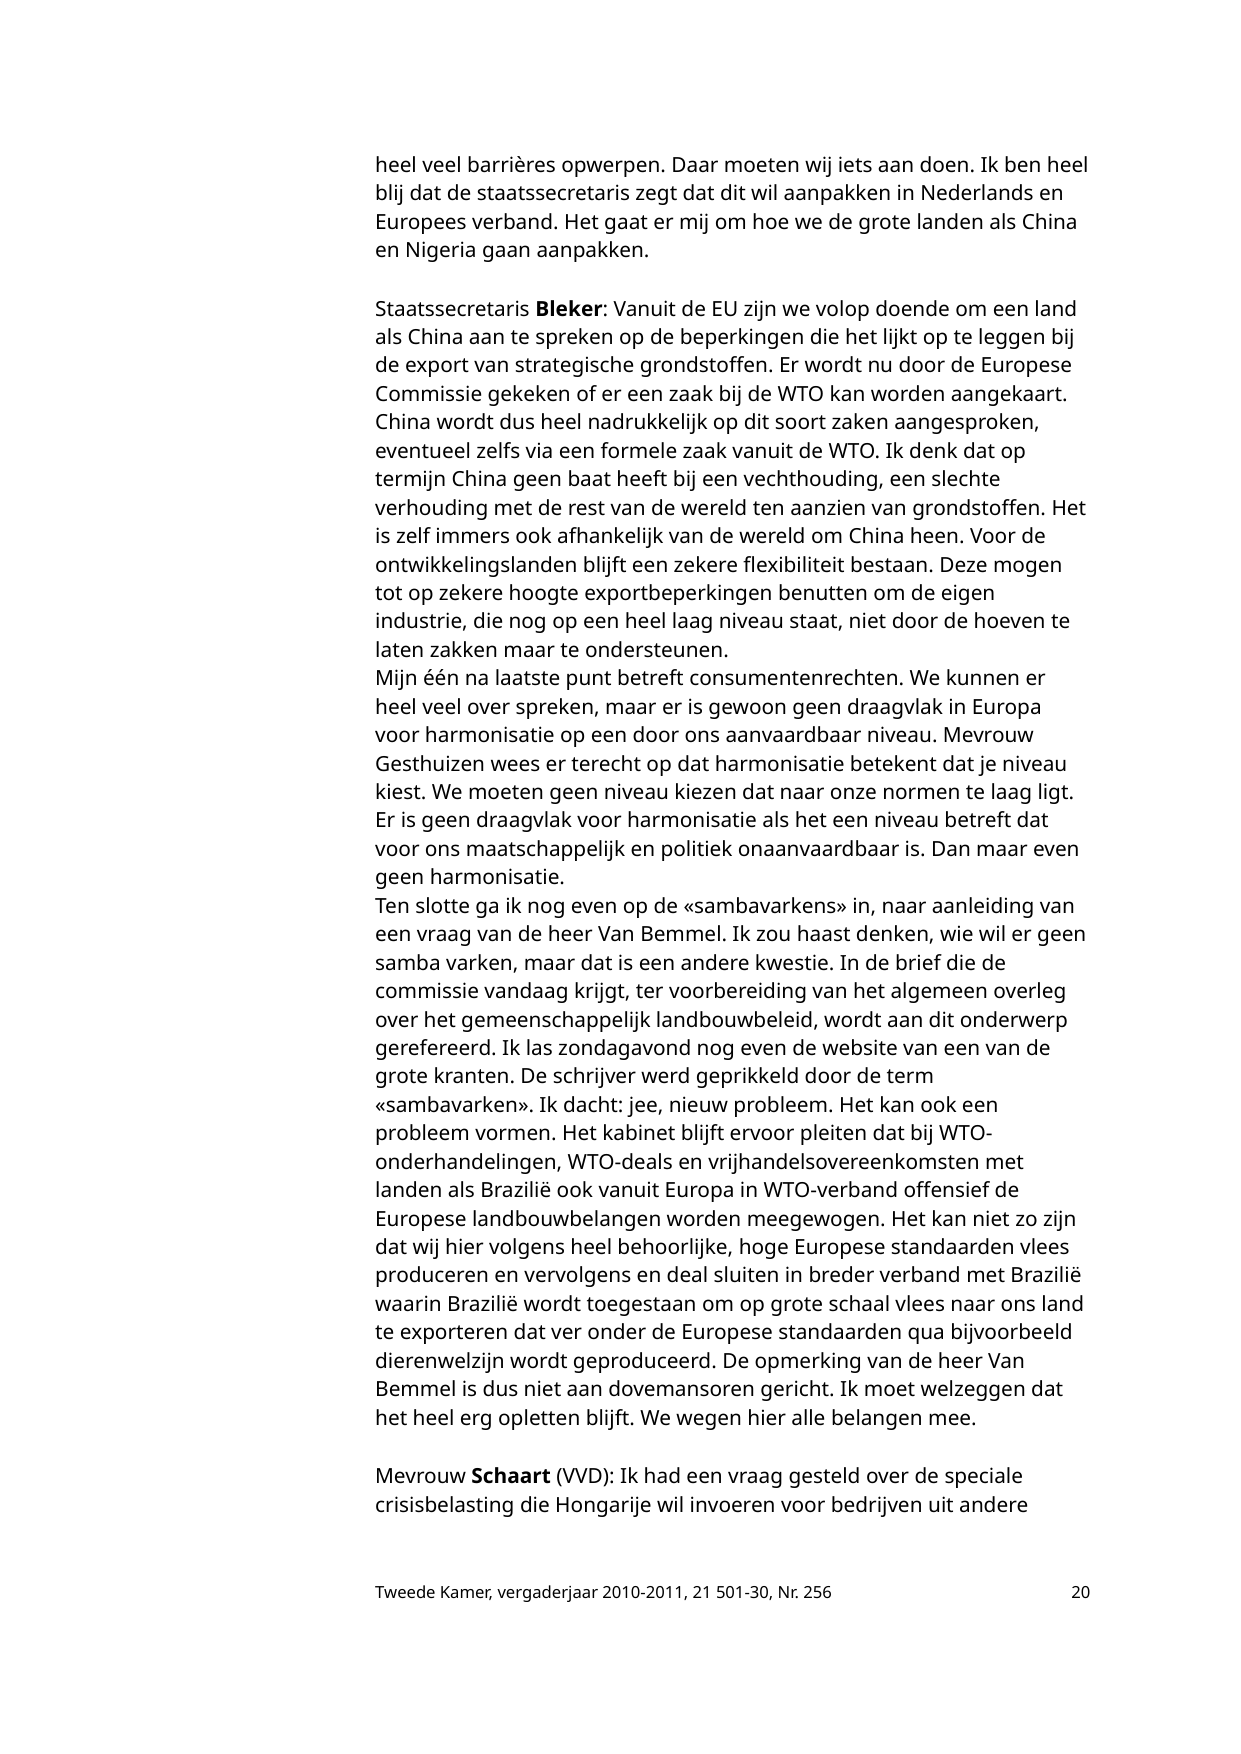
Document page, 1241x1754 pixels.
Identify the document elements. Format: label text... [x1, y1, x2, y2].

text Mevrouw Schaart (VVD): Ik had een vraag gesteld over de speciale crisisbelasting die Hongarije wil invoeren voor bedrijven uit andere [375, 1461, 1090, 1518]
text Ten slotte ga ik nog even op de «sambavarkens» in, naar aanleiding van een vraag van de heer Van Bemmel. Ik zou haast denken, wie wil er geen samba varken, maar dat is een andere kwestie. In de brief die de commissie vandaag krijgt, ter voorbereiding van het algemeen overleg over het gemeenschappelijk landbouwbeleid, wordt aan dit onderwerp gerefereerd. Ik las zondagavond nog even de website van een van de grote kranten. De schrijver werd geprikkeld door de term «sambavarken». Ik dacht: jee, nieuw probleem. Het kan ook een probleem vormen. Het kabinet blijft ervoor pleiten dat bij WTO-onderhandelingen, WTO-deals en vrijhandelsovereenkomsten met landen als Brazilië ook vanuit Europa in WTO-verband offensief de Europese landbouwbelangen worden meegewogen. Het kan niet zo zijn dat wij hier volgens heel behoorlijke, hoge Europese standaarden vlees produceren en vervolgens en deal sluiten in breder verband met Brazilië waarin Brazilië wordt toegestaan om op grote schaal vlees naar ons land te exporteren dat ver onder de Europese standaarden qua bijvoorbeeld dierenwelzijn wordt geproduceerd. De opmerking van de heer Van Bemmel is dus niet aan dovemansoren gericht. Ik moet welzeggen dat het heel erg opletten blijft. We wegen hier alle belangen mee. [375, 891, 1090, 1431]
text Staatssecretaris Bleker: Vanuit de EU zijn we volop doende om een land als China aan te spreken op de beperkingen die het lijkt op te leggen bij de export van strategische grondstoffen. Er wordt nu door de Europese Commissie gekeken of er een zaak bij de WTO kan worden aangekaart. China wordt dus heel nadrukkelijk op dit soort zaken aangesproken, eventueel zelfs via een formele zaak vanuit de WTO. Ik denk dat op termijn China geen baat heeft bij een vechthouding, een slechte verhouding met de rest van de wereld ten aanzien van grondstoffen. Het is zelf immers ook afhankelijk van de wereld om China heen. Voor de ontwikkelingslanden blijft een zekere flexibiliteit bestaan. Deze mogen tot op zekere hoogte exportbeperkingen benutten om de eigen industrie, die nog op een heel laag niveau staat, niet door de hoeven te laten zakken maar te ondersteunen. [375, 294, 1090, 663]
text Mijn één na laatste punt betreft consumentenrechten. We kunnen er heel veel over spreken, maar er is gewoon geen draagvlak in Europa voor harmonisatie op een door ons aanvaardbaar niveau. Mevrouw Gesthuizen wees er terecht op dat harmonisatie betekent dat je niveau kiest. We moeten geen niveau kiezen dat naar onze normen te laag ligt. Er is geen draagvlak voor harmonisatie als het een niveau betreft dat voor ons maatschappelijk en politiek onaanvaardbaar is. Dan maar even geen harmonisatie. [375, 663, 1090, 891]
text heel veel barrières opwerpen. Daar moeten wij iets aan doen. Ik ben heel blij dat de staatssecretaris zegt dat dit wil aanpakken in Nederlands en Europees verband. Het gaat er mij om hoe we de grote landen als China en Nigeria gaan aanpakken. [375, 150, 1090, 264]
